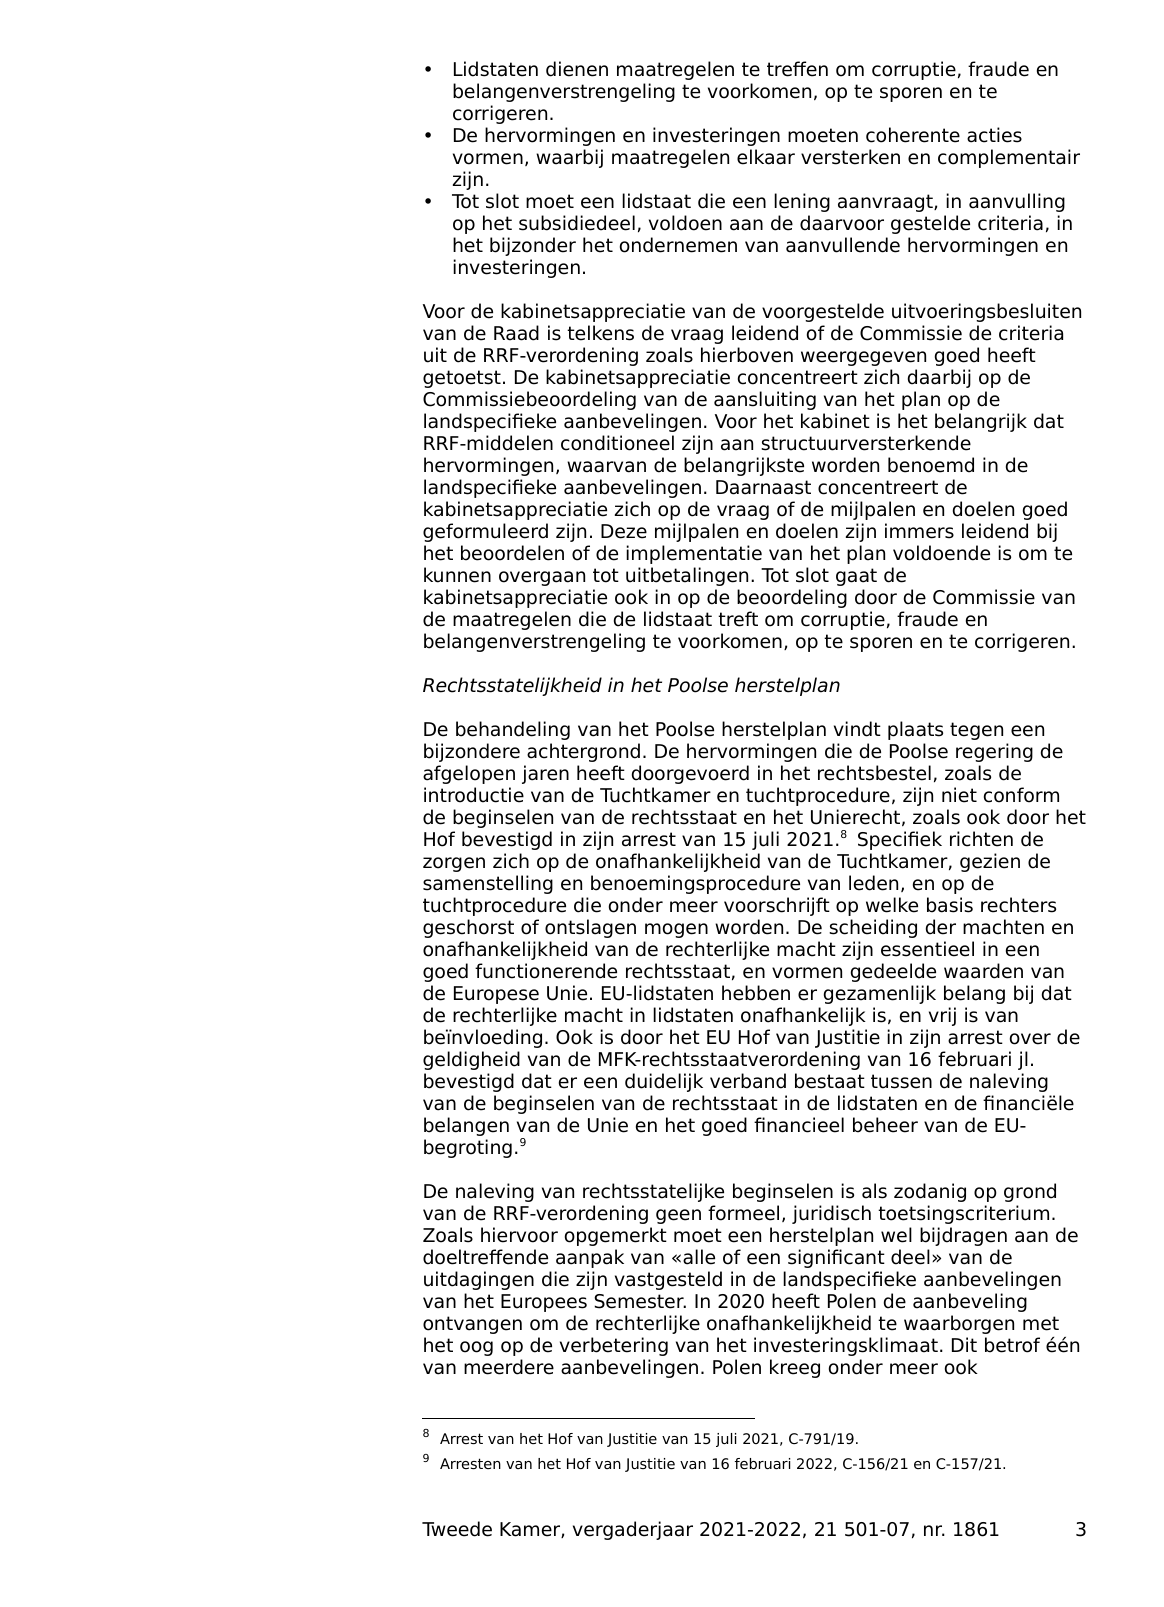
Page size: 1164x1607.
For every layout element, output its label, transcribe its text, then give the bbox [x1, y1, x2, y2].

subtitle Rechtsstatelijkheid in het Poolse herstelplan [422, 675, 1087, 697]
text Arresten van het Hof van Justitie van 16 februari 2022, C-156/21 en C-157/21. [422, 1452, 1087, 1474]
text Arrest van het Hof van Justitie van 15 juli 2021, C-791/19. [422, 1427, 1087, 1449]
text De behandeling van het Poolse herstelplan vindt plaats tegen een bijzondere achtergrond. De hervormingen die de Poolse regering de afgelopen jaren heeft doorgevoerd in het rechtsbestel, zoals de introductie van de Tuchtkamer en tuchtprocedure, zijn niet conform de beginselen van de rechtsstaat en het Unierecht, zoals ook door het Hof bevestigd in zijn arrest van 15 juli 2021. Specifiek richten de zorgen zich op de onafhankelijkheid van de Tuchtkamer, gezien de samenstelling en benoemingsprocedure van leden, en op de tuchtprocedure die onder meer voorschrijft op welke basis rechters geschorst of ontslagen mogen worden. De scheiding der machten en onafhankelijkheid van de rechterlijke macht zijn essentieel in een goed functionerende rechtsstaat, en vormen gedeelde waarden van de Europese Unie. EU-lidstaten hebben er gezamenlijk belang bij dat de rechterlijke macht in lidstaten onafhankelijk is, en vrij is van beïnvloeding. Ook is door het EU Hof van Justitie in zijn arrest over de geldigheid van de MFK-rechtsstaatverordening van 16 februari jl. bevestigd dat er een duidelijk verband bestaat tussen de naleving van de beginselen van de rechtsstaat in de lidstaten en de financiële belangen van de Unie en het goed financieel beheer van de EU-begroting. [422, 719, 1087, 1159]
text • Lidstaten dienen maatregelen te treffen om corruptie, fraude en belangenverstrengeling te voorkomen, op te sporen en te corrigeren. [422, 59, 1087, 125]
text • Tot slot moet een lidstaat die een lening aanvraagt, in aanvulling op het subsidiedeel, voldoen aan de daarvoor gestelde criteria, in het bijzonder het ondernemen van aanvullende hervormingen en investeringen. [422, 191, 1087, 279]
text Voor de kabinetsappreciatie van de voorgestelde uitvoeringsbesluiten van de Raad is telkens de vraag leidend of de Commissie de criteria uit de RRF-verordening zoals hierboven weergegeven goed heeft getoetst. De kabinetsappreciatie concentreert zich daarbij op de Commissiebeoordeling van de aansluiting van het plan op de landspecifieke aanbevelingen. Voor het kabinet is het belangrijk dat RRF-middelen conditioneel zijn aan structuurversterkende hervormingen, waarvan de belangrijkste worden benoemd in de landspecifieke aanbevelingen. Daarnaast concentreert de kabinetsappreciatie zich op de vraag of de mijlpalen en doelen goed geformuleerd zijn. Deze mijlpalen en doelen zijn immers leidend bij het beoordelen of de implementatie van het plan voldoende is om te kunnen overgaan tot uitbetalingen. Tot slot gaat de kabinetsappreciatie ook in op de beoordeling door de Commissie van de maatregelen die de lidstaat treft om corruptie, fraude en belangenverstrengeling te voorkomen, op te sporen en te corrigeren. [422, 301, 1087, 653]
text De naleving van rechtsstatelijke beginselen is als zodanig op grond van de RRF-verordening geen formeel, juridisch toetsingscriterium. Zoals hiervoor opgemerkt moet een herstelplan wel bijdragen aan de doeltreffende aanpak van «alle of een significant deel» van de uitdagingen die zijn vastgesteld in de landspecifieke aanbevelingen van het Europees Semester. In 2020 heeft Polen de aanbeveling ontvangen om de rechterlijke onafhankelijkheid te waarborgen met het oog op de verbetering van het investeringsklimaat. Dit betrof één van meerdere aanbevelingen. Polen kreeg onder meer ook [422, 1181, 1087, 1379]
text • De hervormingen en investeringen moeten coherente acties vormen, waarbij maatregelen elkaar versterken en complementair zijn. [422, 125, 1087, 191]
